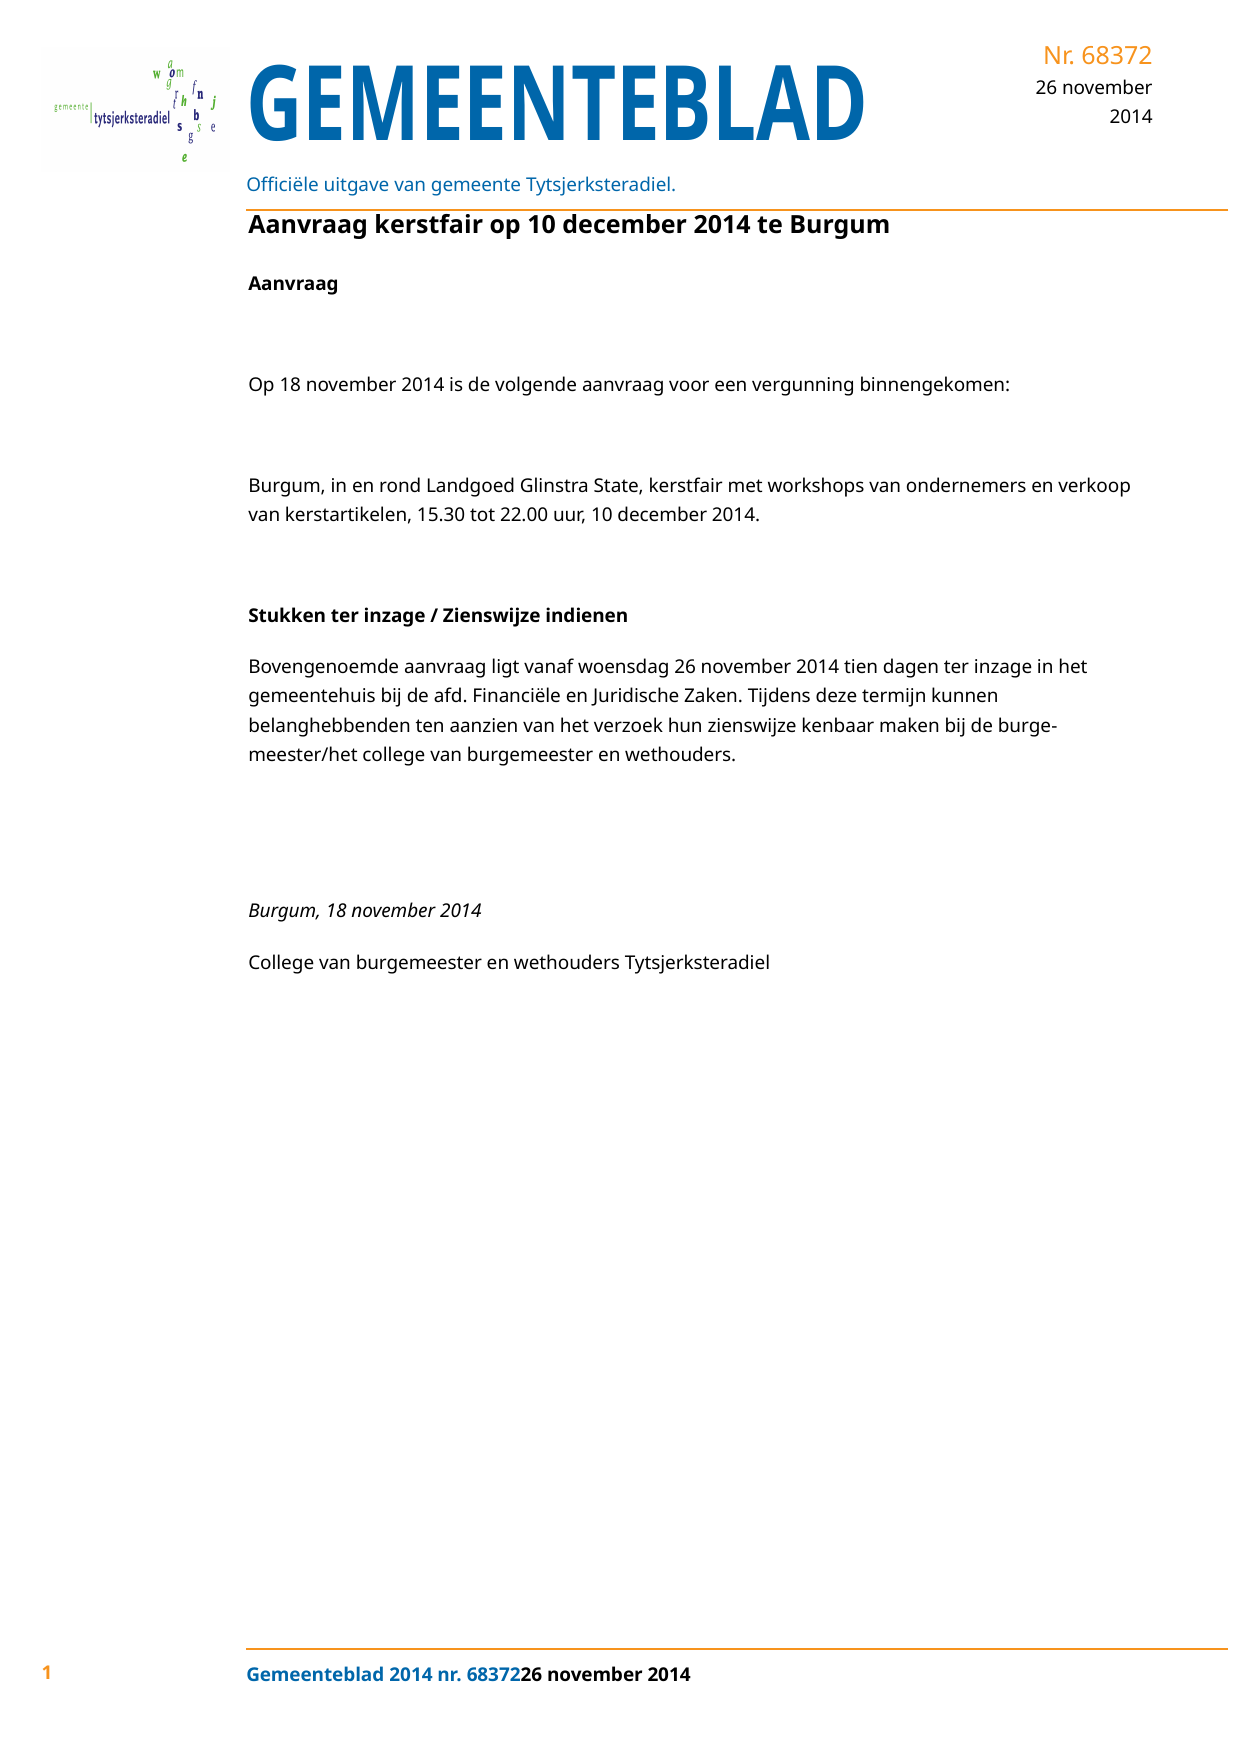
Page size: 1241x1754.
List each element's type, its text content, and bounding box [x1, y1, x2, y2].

text Burgum, 18 november 2014 [248, 898, 1152, 923]
text Op 18 november 2014 is de volgende aanvraag voor een vergunning binnengekomen: [248, 371, 1152, 397]
text Burgum, in en rond Landgoed Glinstra State, kerstfair met workshops van ondernemers en verkoop van kerstartikelen, 15.30 tot 22.00 uur, 10 december 2014. [248, 472, 1152, 527]
picture [41, 47, 231, 172]
text Aanvraag kerstfair op 10 december 2014 te Burgum [248, 211, 1152, 241]
text Bovengenoemde aanvraag ligt vanaf woensdag 26 november 2014 tien dagen ter inzage in het gemeentehuis bij de afd. Financiële en Juridische Zaken. Tijdens deze termijn kunnen belanghebbenden ten aanzien van het verzoek hun zienswijze kenbaar maken bij de burge­meester/het college van burgemeester en wethouders. [248, 653, 1152, 767]
text Aanvraag [248, 270, 1152, 296]
text Stukken ter inzage / Zienswijze indienen [248, 602, 1152, 628]
text College van burgemeester en wethouders Tytsjerksteradiel [248, 949, 1152, 975]
